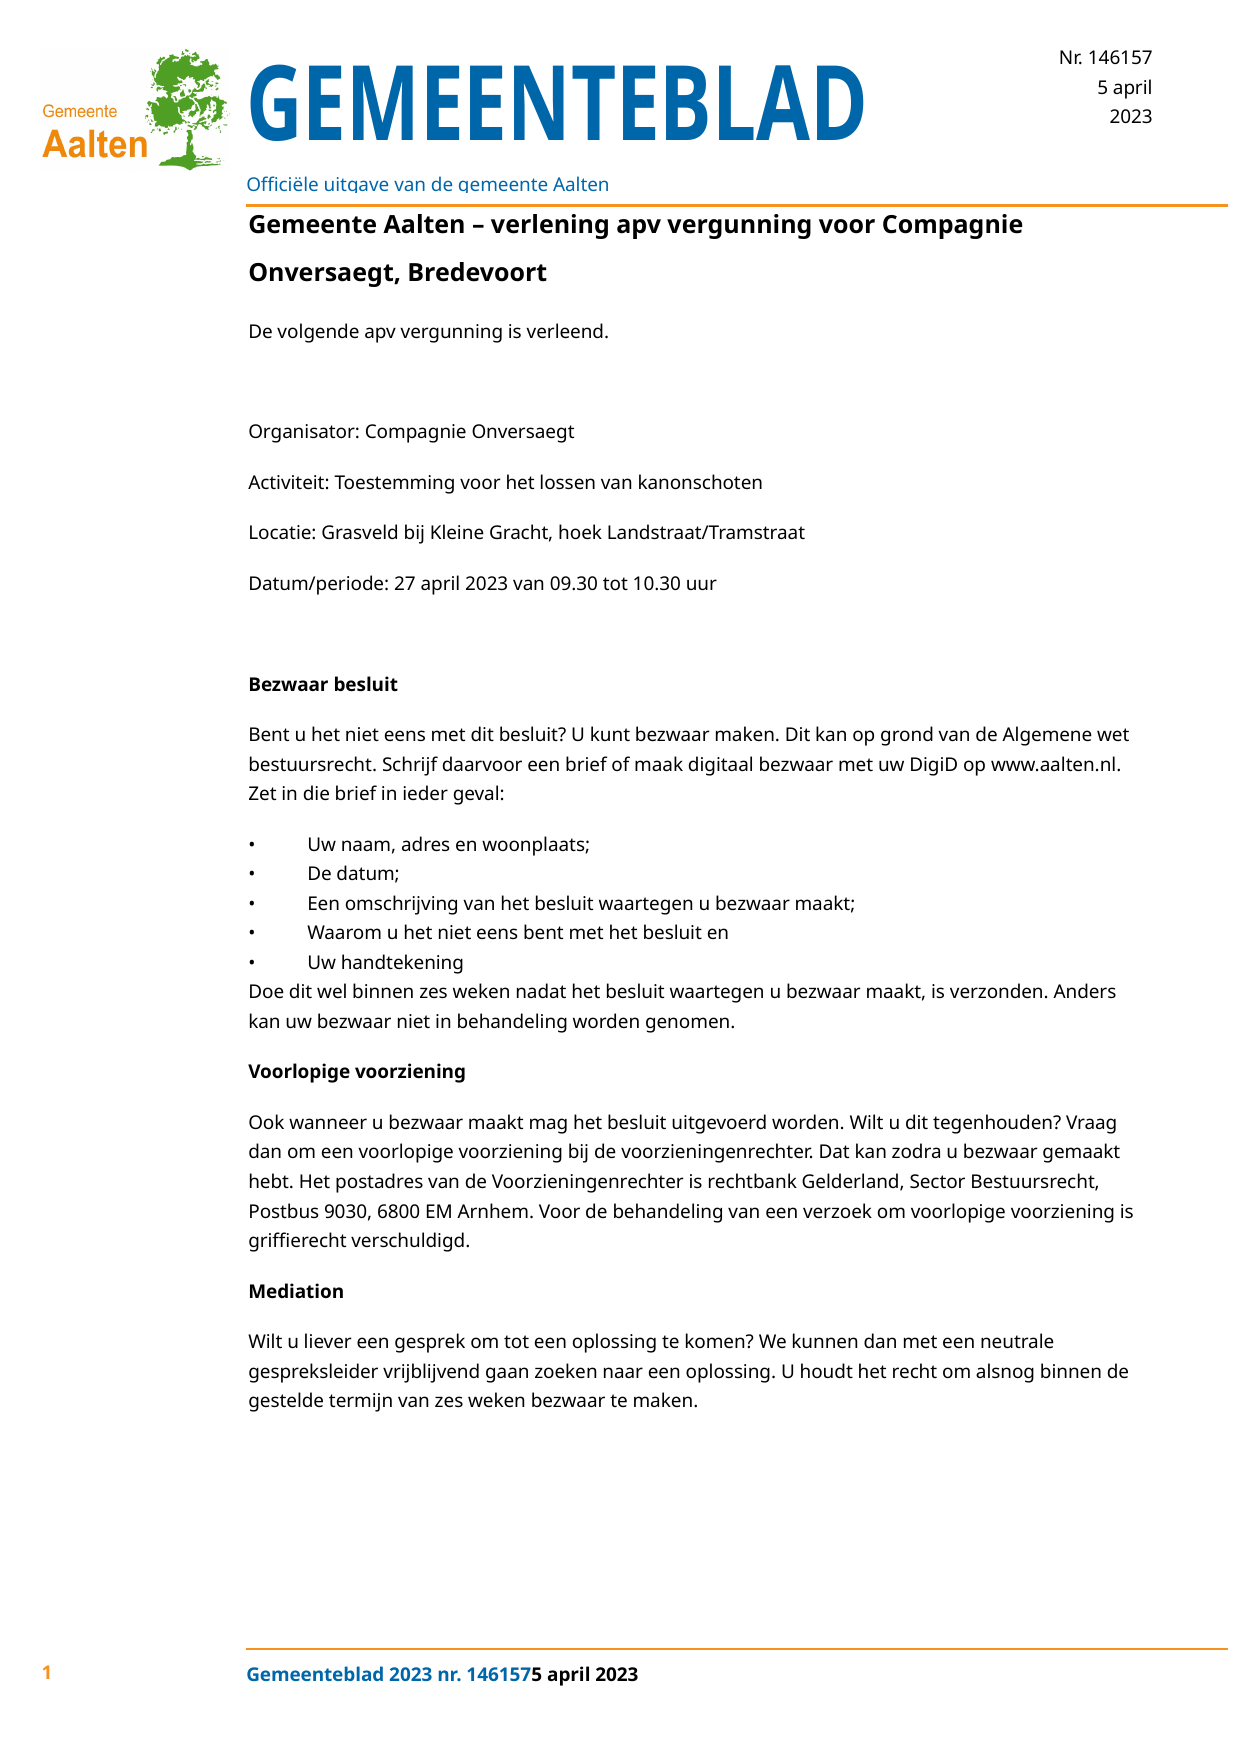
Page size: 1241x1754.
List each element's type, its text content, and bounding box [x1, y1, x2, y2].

text Bent u het niet eens met dit besluit? U kunt bezwaar maken. Dit kan op grond van de Algemene wet bestuursrecht. Schrijf daarvoor een brief of maak digitaal bezwaar met uw DigiD op www.aalten.nl. Zet in die brief in ieder geval: [248, 721, 1152, 806]
list Uw handtekening [248, 949, 1152, 975]
text De volgende apv vergunning is verleend. [248, 318, 1152, 344]
text Organisator: Compagnie Onversaegt [248, 419, 1152, 444]
text Gemeente Aalten – verlening apv vergunning voor Compagnie Onversaegt, Bredevoort [248, 207, 1152, 288]
list De datum; [248, 860, 1152, 886]
list Waarom u het niet eens bent met het besluit en [248, 919, 1152, 945]
text Ook wanneer u bezwaar maakt mag het besluit uitgevoerd worden. Wilt u dit tegenhouden? Vraag dan om een voorlopige voorziening bij de voorzieningenrechter. Dat kan zodra u bezwaar gemaakt hebt. Het postadres van de Voorzieningenrechter is rechtbank Gelderland, Sector Bestuursrecht, Postbus 9030, 6800 EM Arnhem. Voor de behandeling van een verzoek om voorlopige voorziening is griffierecht verschuldigd. [248, 1109, 1152, 1253]
list Een omschrijving van het besluit waartegen u bezwaar maakt; [248, 890, 1152, 916]
text Voorlopige voorziening [248, 1059, 1152, 1084]
text Activiteit: Toestemming voor het lossen van kanonschoten [248, 469, 1152, 495]
text Wilt u liever een gesprek om tot een oplossing te komen? We kunnen dan met een neutrale gespreksleider vrijblijvend gaan zoeken naar een oplossing. U houdt het recht om alsnog binnen de gestelde termijn van zes weken bezwaar te maken. [248, 1328, 1152, 1413]
text Bezwaar besluit [248, 671, 1152, 697]
text Locatie: Grasveld bij Kleine Gracht, hoek Landstraat/Tramstraat [248, 519, 1152, 545]
text Datum/periode: 27 april 2023 van 09.30 tot 10.30 uur [248, 570, 1152, 596]
text Mediation [248, 1278, 1152, 1304]
text Doe dit wel binnen zes weken nadat het besluit waartegen u bezwaar maakt, is verzonden. Anders kan uw bezwaar niet in behandeling worden genomen. [248, 979, 1152, 1034]
picture [41, 47, 231, 172]
list Uw naam, adres en woonplaats; [248, 831, 1152, 857]
